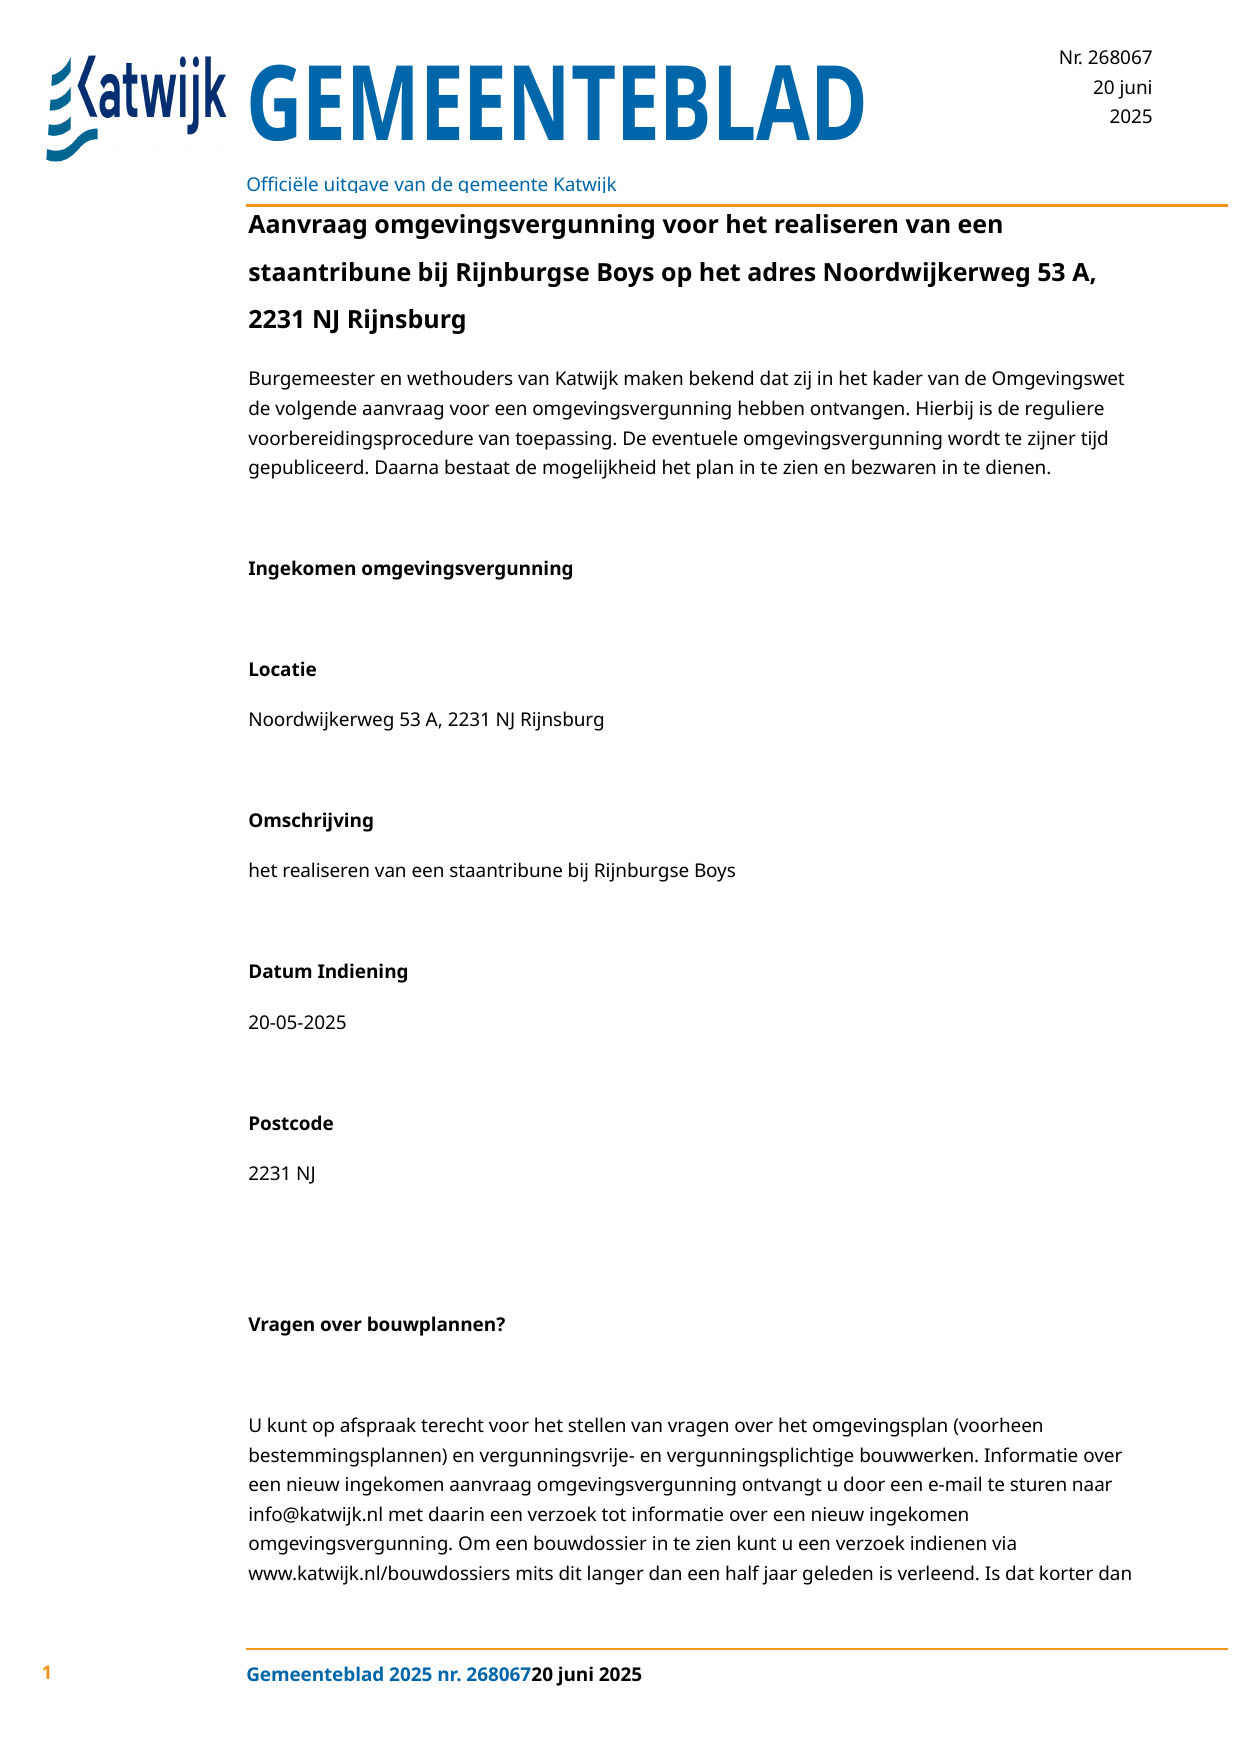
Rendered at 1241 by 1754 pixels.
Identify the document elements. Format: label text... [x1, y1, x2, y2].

text Postcode [248, 1110, 1152, 1135]
picture [41, 47, 231, 172]
text Datum Indiening [248, 958, 1152, 984]
text Omschrijving [248, 807, 1152, 833]
text 20-05-2025 [248, 1009, 1152, 1034]
text Ingekomen omgevingsvergunning [248, 555, 1152, 581]
text Vragen over bouwplannen? [248, 1311, 1152, 1337]
text 2231 NJ [248, 1160, 1152, 1186]
text Noordwijkerweg 53 A, 2231 NJ Rijnsburg [248, 706, 1152, 732]
text Aanvraag omgevingsvergunning voor het realiseren van een staantribune bij Rijnburgse Boys op het adres Noordwijkerweg 53 A, 2231 NJ Rijnsburg [248, 207, 1152, 336]
text het realiseren van een staantribune bij Rijnburgse Boys [248, 858, 1152, 883]
text U kunt op afspraak terecht voor het stellen van vragen over het omgevingsplan (voorheen bestemmingsplannen) en vergunningsvrije- en vergunningsplichtige bouwwerken. Informatie over een nieuw ingekomen aanvraag omgevingsvergunning ontvangt u door een e-mail te sturen naar info@katwijk.nl met daarin een verzoek tot informatie over een nieuw ingekomen omgevingsvergunning. Om een bouwdossier in te zien kunt u een verzoek indienen via www.katwijk.nl/bouwdossiers mits dit langer dan een half jaar geleden is verleend. Is dat korter dan [248, 1412, 1152, 1586]
text Locatie [248, 656, 1152, 682]
text Burgemeester en wethouders van Katwijk maken bekend dat zij in het kader van de Omgevingswet de volgende aanvraag voor een omgevingsvergunning hebben ontvangen. Hierbij is de reguliere voorbereidingsprocedure van toepassing. De eventuele omgevingsvergunning wordt te zijner tijd gepubliceerd. Daarna bestaat de mogelijkheid het plan in te zien en bezwaren in te dienen. [248, 366, 1152, 480]
